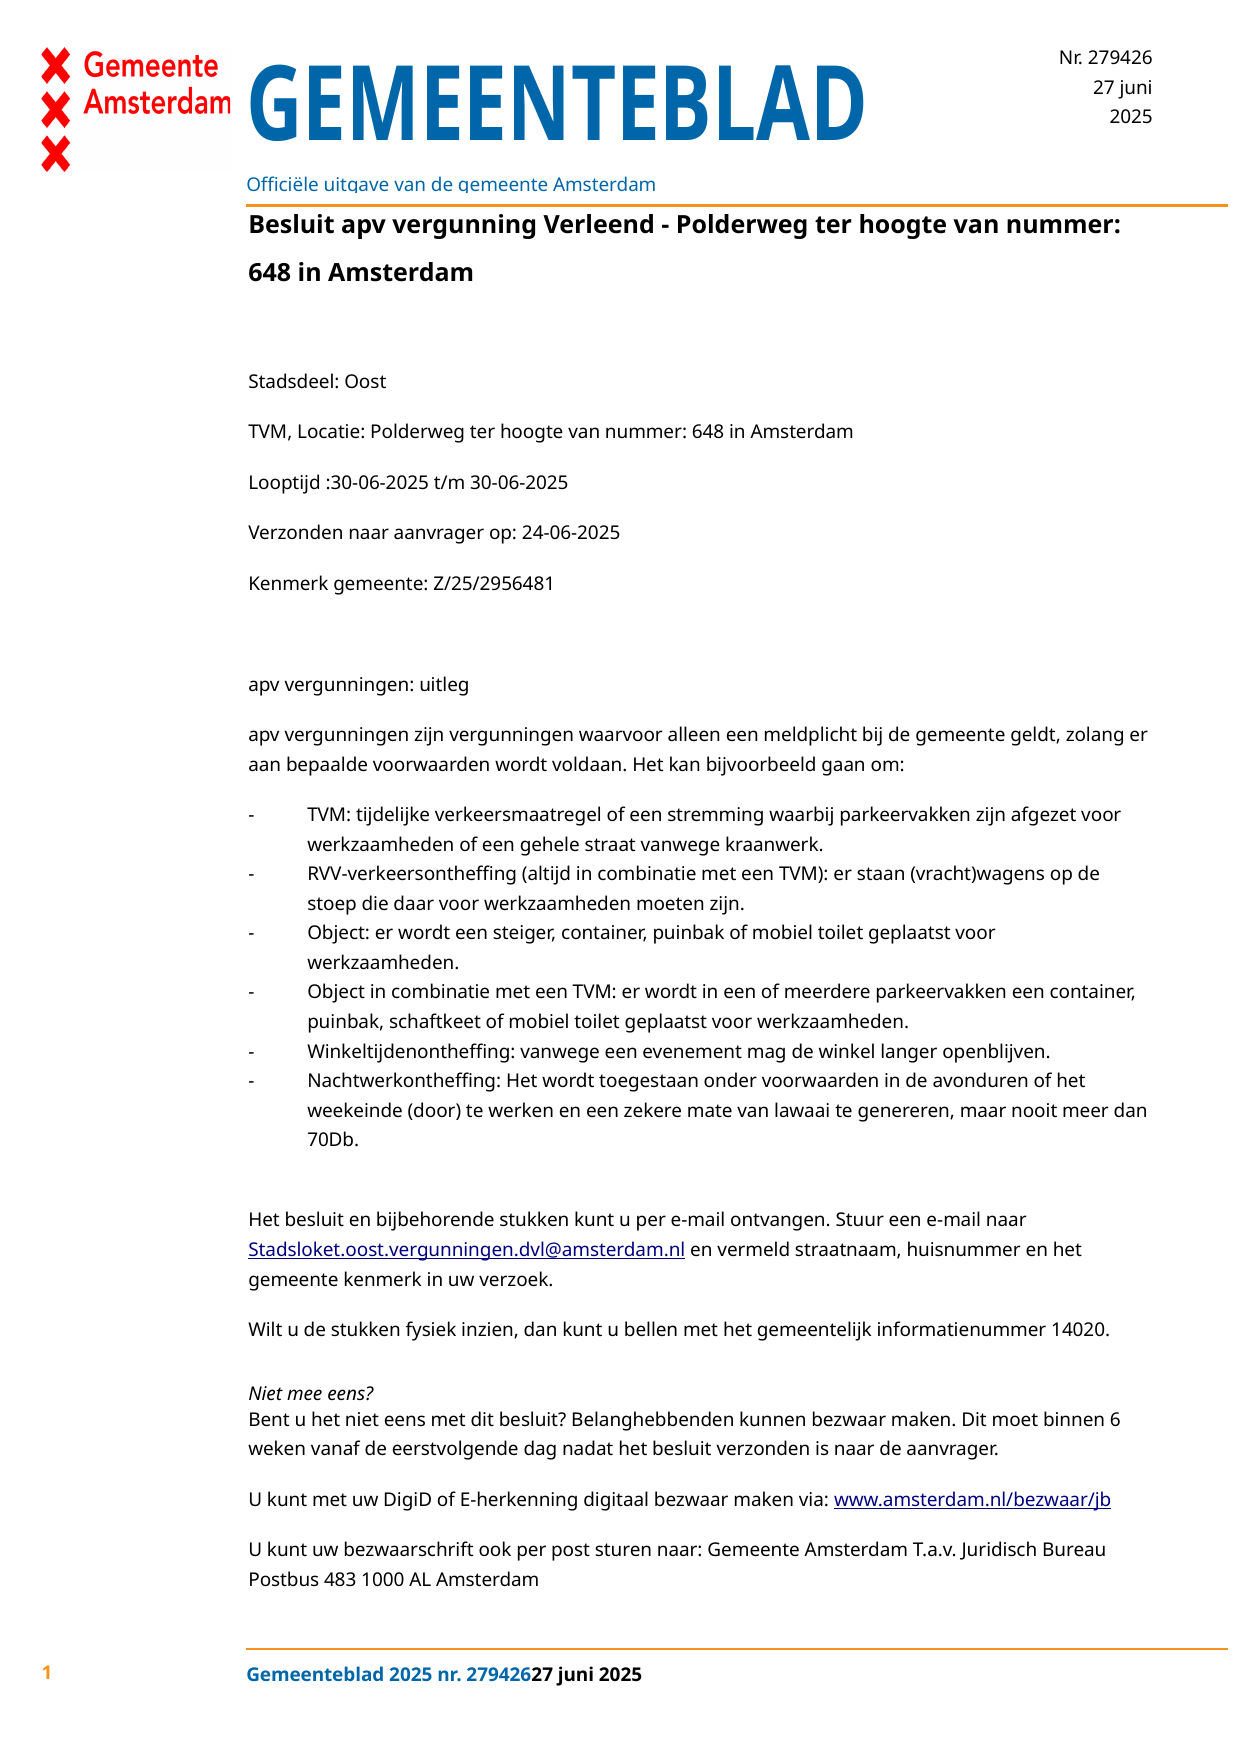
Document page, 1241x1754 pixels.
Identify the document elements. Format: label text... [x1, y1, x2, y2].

text apv vergunningen zijn vergunningen waarvoor alleen een meldplicht bij de gemeente geldt, zolang er aan bepaalde voorwaarden wordt voldaan. Het kan bijvoorbeeld gaan om: [248, 721, 1152, 777]
list Winkeltijdenontheffing: vanwege een evenement mag de winkel langer openblijven. [248, 1038, 1152, 1064]
text Verzonden naar aanvrager op: 24-06-2025 [248, 519, 1152, 545]
text Niet mee eens? [248, 1380, 1152, 1406]
text apv vergunningen: uitleg [248, 671, 1152, 697]
text TVM, Locatie: Polderweg ter hoogte van nummer: 648 in Amsterdam [248, 419, 1152, 444]
list RVV-verkeersontheffing (altijd in combinatie met een TVM): er staan (vracht)wagens op de stoep die daar voor werkzaamheden moeten zijn. [248, 860, 1152, 916]
text Bent u het niet eens met dit besluit? Belanghebbenden kunnen bezwaar maken. Dit moet binnen 6 weken vanaf de eerstvolgende dag nadat het besluit verzonden is naar de aanvrager. [248, 1406, 1152, 1461]
text Stadsdeel: Oost [248, 368, 1152, 394]
picture [41, 47, 231, 172]
text Kenmerk gemeente: Z/25/2956481 [248, 570, 1152, 596]
list Nachtwerkontheffing: Het wordt toegestaan onder voorwaarden in de avonduren of het weekeinde (door) te werken en een zekere mate van lawaai te genereren, maar nooit meer dan 70Db. [248, 1067, 1152, 1152]
text U kunt met uw DigiD of E-herkenning digitaal bezwaar maken via: www.amsterdam.nl/bezwaar/jb [248, 1486, 1152, 1512]
text Besluit apv vergunning Verleend - Polderweg ter hoogte van nummer: 648 in Amsterdam [248, 207, 1152, 288]
list Object: er wordt een steiger, container, puinbak of mobiel toilet geplaatst voor werkzaamheden. [248, 919, 1152, 975]
list TVM: tijdelijke verkeersmaatregel of een stremming waarbij parkeervakken zijn afgezet voor werkzaamheden of een gehele straat vanwege kraanwerk. [248, 801, 1152, 857]
list Object in combinatie met een TVM: er wordt in een of meerdere parkeervakken een container, puinbak, schaftkeet of mobiel toilet geplaatst voor werkzaamheden. [248, 979, 1152, 1034]
text Wilt u de stukken fysiek inzien, dan kunt u bellen met het gemeentelijk informatienummer 14020. [248, 1316, 1152, 1342]
text U kunt uw bezwaarschrift ook per post sturen naar: Gemeente Amsterdam T.a.v. Juridisch Bureau Postbus 483 1000 AL Amsterdam [248, 1536, 1152, 1592]
text Looptijd :30-06-2025 t/m 30-06-2025 [248, 469, 1152, 495]
text Het besluit en bijbehorende stukken kunt u per e-mail ontvangen. Stuur een e-mail naar Stadsloket.oost.vergunningen.dvl@amsterdam.nl en vermeld straatnaam, huisnummer en het gemeente kenmerk in uw verzoek. [248, 1207, 1152, 1292]
